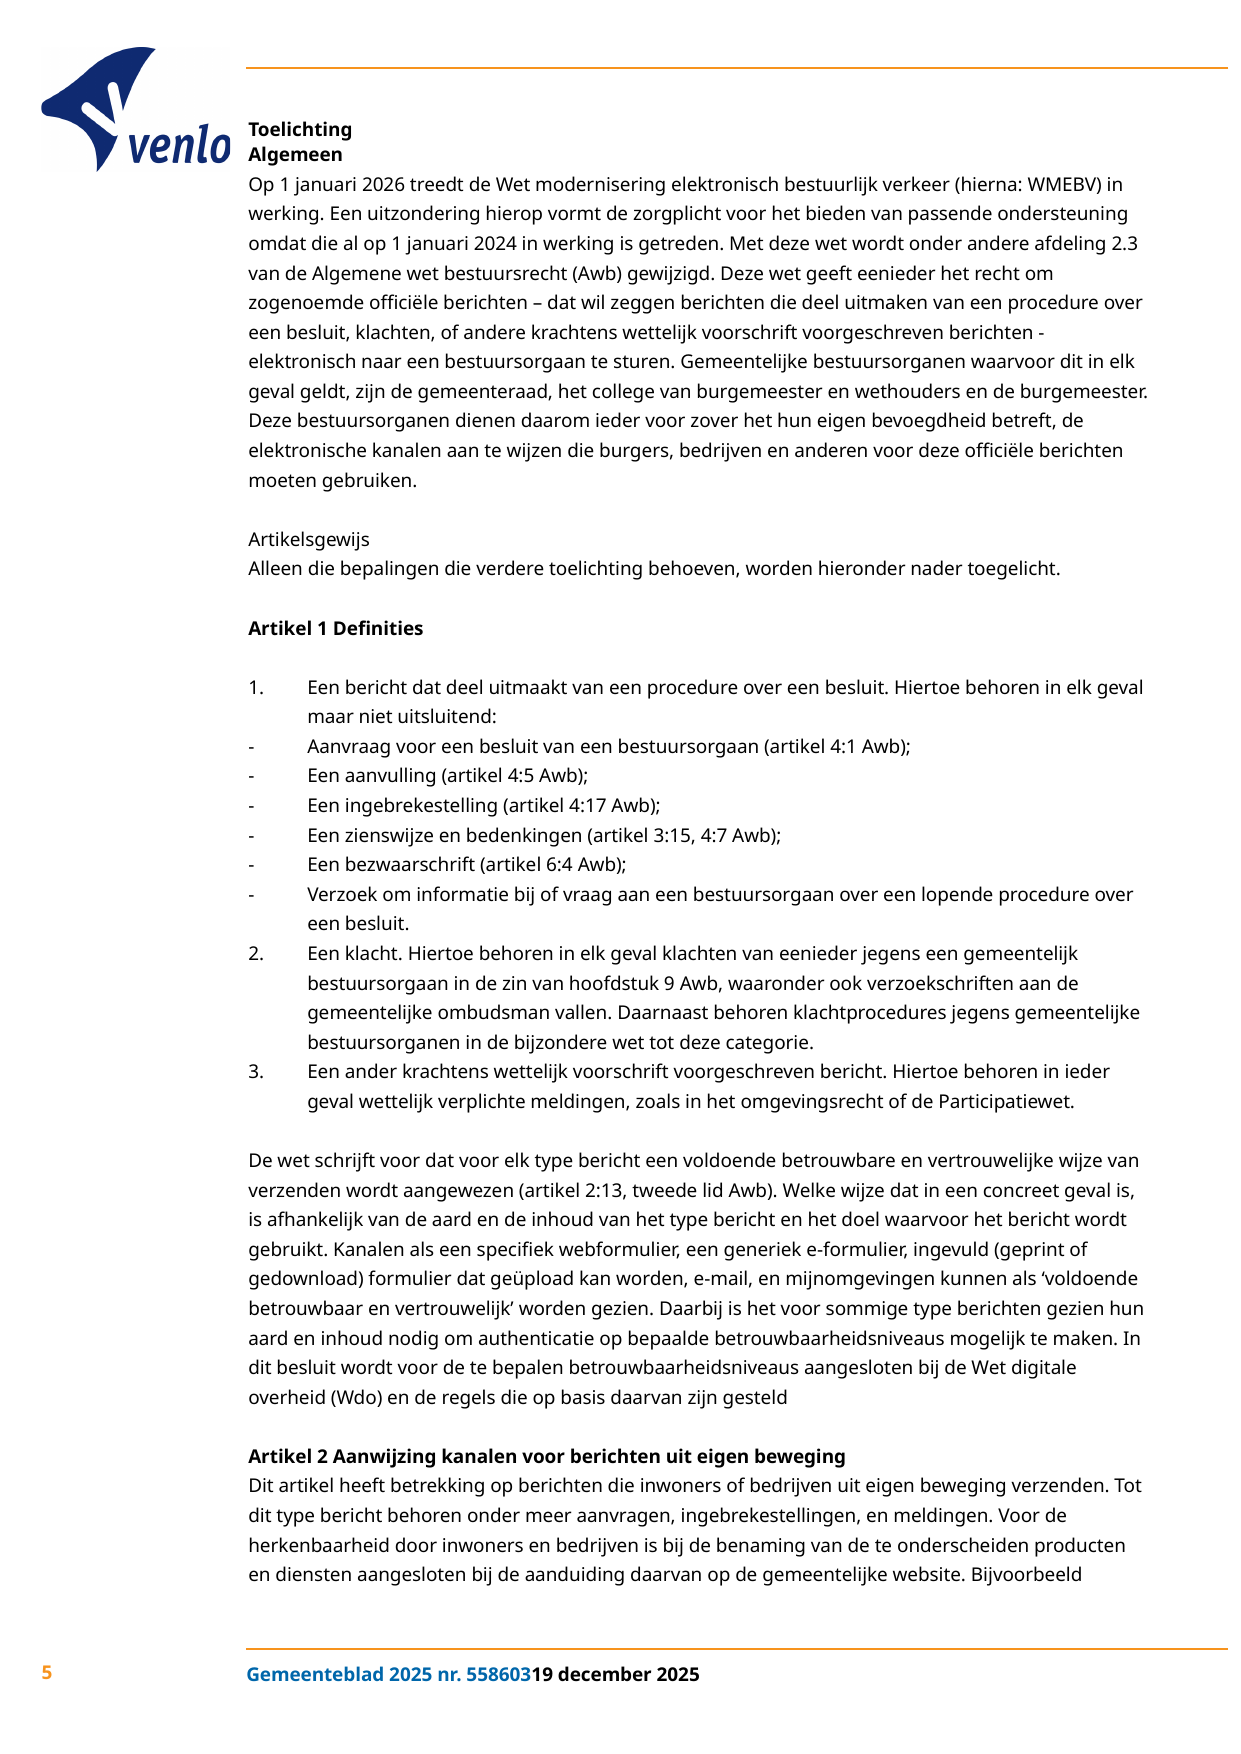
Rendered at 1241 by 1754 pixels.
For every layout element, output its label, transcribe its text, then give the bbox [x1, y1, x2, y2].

text Dit artikel heeft betrekking op berichten die inwoners of bedrijven uit eigen beweging verzenden. Tot dit type bericht behoren onder meer aanvragen, ingebrekestellingen, en meldingen. Voor de herkenbaarheid door inwoners en bedrijven is bij de benaming van de te onderscheiden producten en diensten aangesloten bij de aanduiding daarvan op de gemeentelijke website. Bijvoorbeeld [248, 1473, 1152, 1587]
text Artikelsgewijs [248, 526, 1152, 552]
list Verzoek om informatie bij of vraag aan een bestuursorgaan over een lopende procedure over een besluit. [248, 881, 1152, 936]
text Alleen die bepalingen die verdere toelichting behoeven, worden hieronder nader toegelicht. [248, 556, 1152, 581]
list Een ander krachtens wettelijk voorschrift voorgeschreven bericht. Hiertoe behoren in ieder geval wettelijk verplichte meldingen, zoals in het omgevingsrecht of de Participatiewet. [248, 1058, 1152, 1114]
list Een ingebrekestelling (artikel 4:17 Awb); [248, 792, 1152, 818]
list Een bericht dat deel uitmaakt van een procedure over een besluit. Hiertoe behoren in elk geval maar niet uitsluitend: [248, 674, 1152, 729]
picture [41, 47, 231, 172]
list Een klacht. Hiertoe behoren in elk geval klachten van eenieder jegens een gemeentelijk bestuursorgaan in de zin van hoofdstuk 9 Awb, waaronder ook verzoekschriften aan de gemeentelijke ombudsman vallen. Daarnaast behoren klachtprocedures jegens gemeentelijke bestuursorganen in de bijzondere wet tot deze categorie. [248, 940, 1152, 1055]
list Een zienswijze en bedenkingen (artikel 3:15, 4:7 Awb); [248, 822, 1152, 848]
list Een aanvulling (artikel 4:5 Awb); [248, 763, 1152, 788]
text De wet schrijft voor dat voor elk type bericht een voldoende betrouwbare en vertrouwelijke wijze van verzenden wordt aangewezen (artikel 2:13, tweede lid Awb). Welke wijze dat in een concreet geval is, is afhankelijk van de aard en de inhoud van het type bericht en het doel waarvoor het bericht wordt gebruikt. Kanalen als een specifiek webformulier, een generiek e-formulier, ingevuld (geprint of gedownload) formulier dat geüpload kan worden, e-mail, en mijnomgevingen kunnen als ‘voldoende betrouwbaar en vertrouwelijk’ worden gezien. Daarbij is het voor sommige type berichten gezien hun aard en inhoud nodig om authenticatie op bepaalde betrouwbaarheidsniveaus mogelijk te maken. In dit besluit wordt voor de te bepalen betrouwbaarheidsniveaus aangesloten bij de Wet digitale overheid (Wdo) en de regels die op basis daarvan zijn gesteld [248, 1147, 1152, 1410]
list Aanvraag voor een besluit van een bestuursorgaan (artikel 4:1 Awb); [248, 733, 1152, 759]
text Artikel 1 Definities [248, 615, 1152, 641]
text Op 1 januari 2026 treedt de Wet modernisering elektronisch bestuurlijk verkeer (hierna: WMEBV) in werking. Een uitzondering hierop vormt de zorgplicht voor het bieden van passende ondersteuning omdat die al op 1 januari 2024 in werking is getreden. Met deze wet wordt onder andere afdeling 2.3 van de Algemene wet bestuursrecht (Awb) gewijzigd. Deze wet geeft eenieder het recht om zogenoemde officiële berichten – dat wil zeggen berichten die deel uitmaken van een procedure over een besluit, klachten, of andere krachtens wettelijk voorschrift voorgeschreven berichten - elektronisch naar een bestuursorgaan te sturen. Gemeentelijke bestuursorganen waarvoor dit in elk geval geldt, zijn de gemeenteraad, het college van burgemeester en wethouders en de burgemeester. Deze bestuursorganen dienen daarom ieder voor zover het hun eigen bevoegdheid betreft, de elektronische kanalen aan te wijzen die burgers, bedrijven en anderen voor deze officiële berichten moeten gebruiken. [248, 171, 1152, 493]
text Toelichting [248, 116, 1152, 141]
list Een bezwaarschrift (artikel 6:4 Awb); [248, 851, 1152, 877]
text Algemeen [248, 141, 1152, 167]
text Artikel 2 Aanwijzing kanalen voor berichten uit eigen beweging [248, 1443, 1152, 1469]
